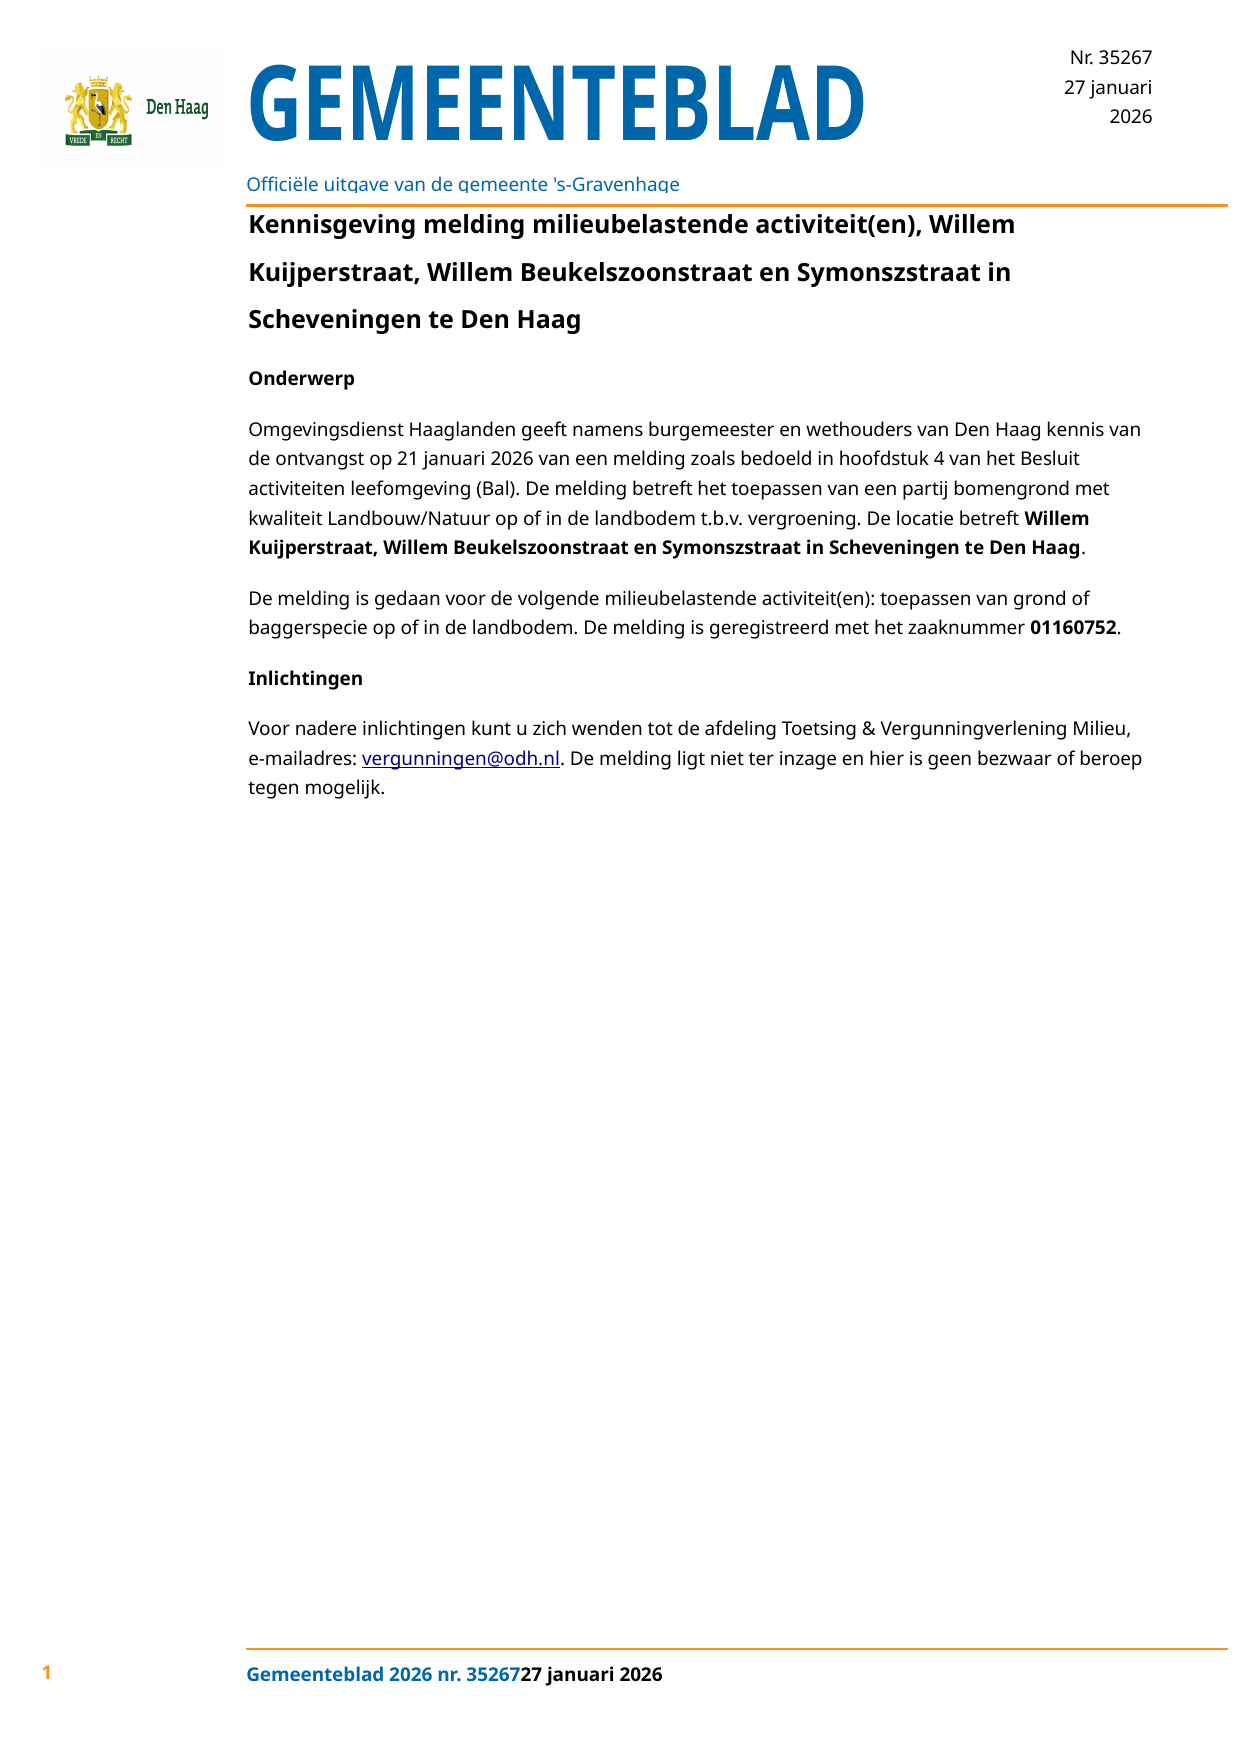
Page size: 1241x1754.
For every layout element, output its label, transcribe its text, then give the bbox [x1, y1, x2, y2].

text De melding is gedaan voor de volgende milieubelastende activiteit(en): toepassen van grond of baggerspecie op of in de landbodem. De melding is geregistreerd met het zaaknummer 01160752. [248, 585, 1152, 640]
text Kennisgeving melding milieubelastende activiteit(en), Willem Kuijperstraat, Willem Beukelszoonstraat en Symonszstraat in Scheveningen te Den Haag [248, 207, 1152, 336]
text Inlichtingen [248, 665, 1152, 690]
text Omgevingsdienst Haaglanden geeft namens burgemeester en wethouders van Den Haag kennis van de ontvangst op 21 januari 2026 van een melding zoals bedoeld in hoofdstuk 4 van het Besluit activiteiten leefomgeving (Bal). De melding betreft het toepassen van een partij bomengrond met kwaliteit Landbouw/Natuur op of in de landbodem t.b.v. vergroening. De locatie betreft Willem Kuijperstraat, Willem Beukelszoonstraat en Symonszstraat in Scheveningen te Den Haag. [248, 416, 1152, 560]
text Onderwerp [248, 366, 1152, 391]
text Voor nadere inlichtingen kunt u zich wenden tot de afdeling Toetsing & Vergunningverlening Milieu, e-mailadres: vergunningen@odh.nl. De melding ligt niet ter inzage en hier is geen bezwaar of beroep tegen mogelijk. [248, 715, 1152, 800]
picture [41, 47, 231, 172]
